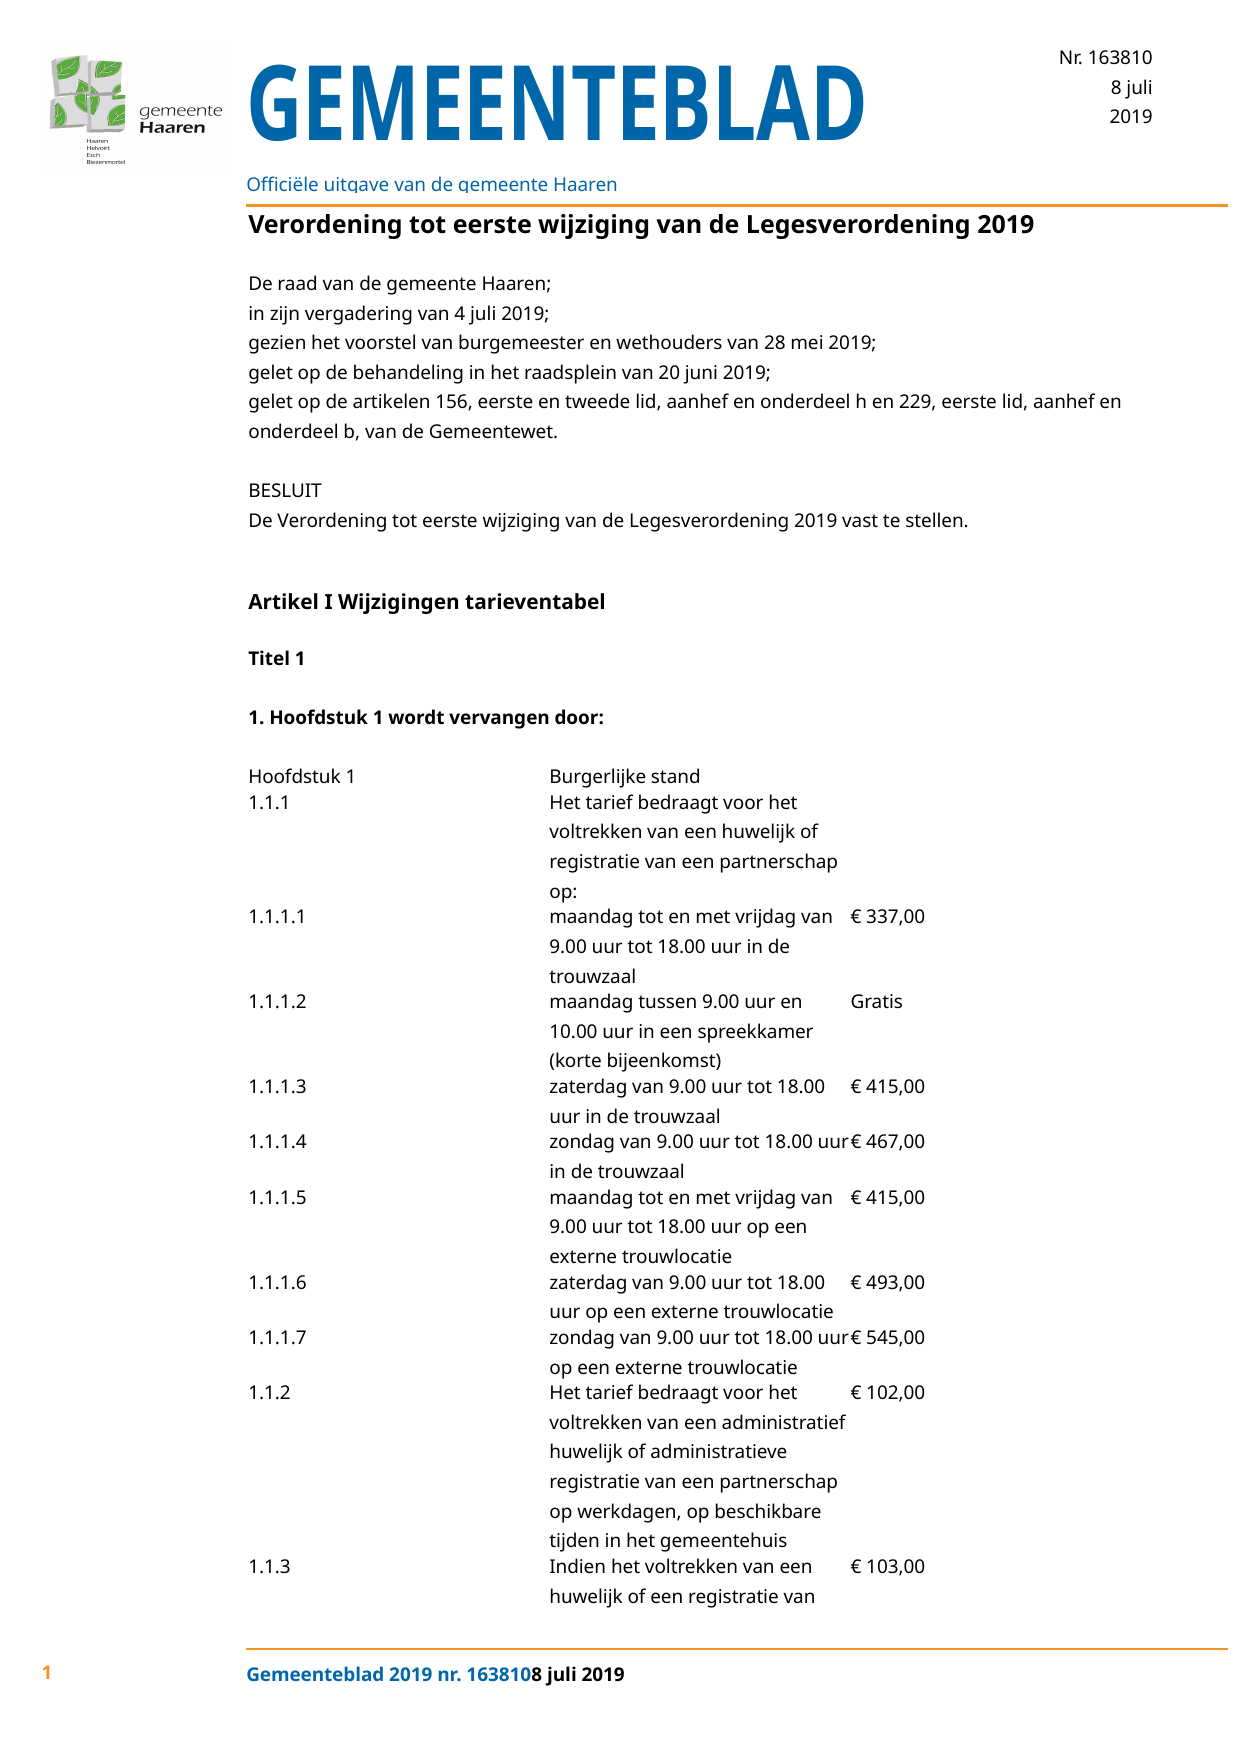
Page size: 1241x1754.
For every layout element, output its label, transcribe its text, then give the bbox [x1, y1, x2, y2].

table_cell maandag tot en met vrijdag van 9.00 uur tot 18.00 uur op een externe trouwlocatie [549, 1184, 850, 1269]
table_header Burgerlijke stand [549, 764, 850, 789]
table_cell € 467,00 [850, 1129, 1152, 1184]
text Verordening tot eerste wijziging van de Legesverordening 2019 [248, 207, 1152, 241]
table_cell maandag tussen 9.00 uur en 10.00 uur in een spreekkamer (korte bijeenkomst) [549, 989, 850, 1073]
picture [41, 47, 231, 172]
table_cell zaterdag van 9.00 uur tot 18.00 uur op een externe trouwlocatie [549, 1269, 850, 1324]
table_cell 1.1.1.3 [248, 1074, 549, 1129]
table_cell 1.1.1.6 [248, 1269, 549, 1324]
table_cell zondag van 9.00 uur tot 18.00 uur in de trouwzaal [549, 1129, 850, 1184]
text 1. Hoofdstuk 1 wordt vervangen door: [248, 704, 1152, 730]
table_cell Het tarief bedraagt voor het voltrekken van een administratief huwelijk of administratieve registratie van een partnerschap op werkdagen, op beschikbare tijden in het gemeentehuis [549, 1380, 850, 1553]
table_header [850, 764, 1152, 789]
text Artikel I Wijzigingen tarieventabel [248, 587, 1152, 615]
text BESLUIT [248, 477, 1152, 503]
text De raad van de gemeente Haaren; [248, 270, 1152, 296]
table_cell 1.1.1.4 [248, 1129, 549, 1184]
table_cell 1.1.1 [248, 789, 549, 904]
table_cell Het tarief bedraagt voor het voltrekken van een huwelijk of registratie van een partnerschap op: [549, 789, 850, 904]
text gezien het voorstel van burgemeester en wethouders van 28 mei 2019; [248, 329, 1152, 355]
table_cell € 103,00 [850, 1553, 1152, 1608]
table_cell € 493,00 [850, 1269, 1152, 1324]
table_cell € 415,00 [850, 1184, 1152, 1269]
text in zijn vergadering van 4 juli 2019; [248, 300, 1152, 326]
table_cell [850, 789, 1152, 904]
table_cell 1.1.1.7 [248, 1324, 549, 1379]
table_cell 1.1.3 [248, 1553, 549, 1608]
text Titel 1 [248, 645, 1152, 671]
table_cell zondag van 9.00 uur tot 18.00 uur op een externe trouwlocatie [549, 1324, 850, 1379]
text gelet op de artikelen 156, eerste en tweede lid, aanhef en onderdeel h en 229, eerste lid, aanhef en onderdeel b, van de Gemeentewet. [248, 389, 1152, 444]
text De Verordening tot eerste wijziging van de Legesverordening 2019 vast te stellen. [248, 507, 1152, 533]
table_cell 1.1.2 [248, 1380, 549, 1553]
table_cell 1.1.1.1 [248, 904, 549, 988]
table_cell € 415,00 [850, 1074, 1152, 1129]
text gelet op de behandeling in het raadsplein van 20 juni 2019; [248, 359, 1152, 385]
table_cell € 545,00 [850, 1324, 1152, 1379]
table_cell maandag tot en met vrijdag van 9.00 uur tot 18.00 uur in de trouwzaal [549, 904, 850, 988]
table_cell Indien het voltrekken van een huwelijk of een registratie van [549, 1553, 850, 1608]
table_header Hoofdstuk 1 [248, 764, 549, 789]
table_cell Gratis [850, 989, 1152, 1073]
table_cell 1.1.1.2 [248, 989, 549, 1073]
table_cell 1.1.1.5 [248, 1184, 549, 1269]
table_cell € 102,00 [850, 1380, 1152, 1553]
table_cell zaterdag van 9.00 uur tot 18.00 uur in de trouwzaal [549, 1074, 850, 1129]
table_cell € 337,00 [850, 904, 1152, 988]
